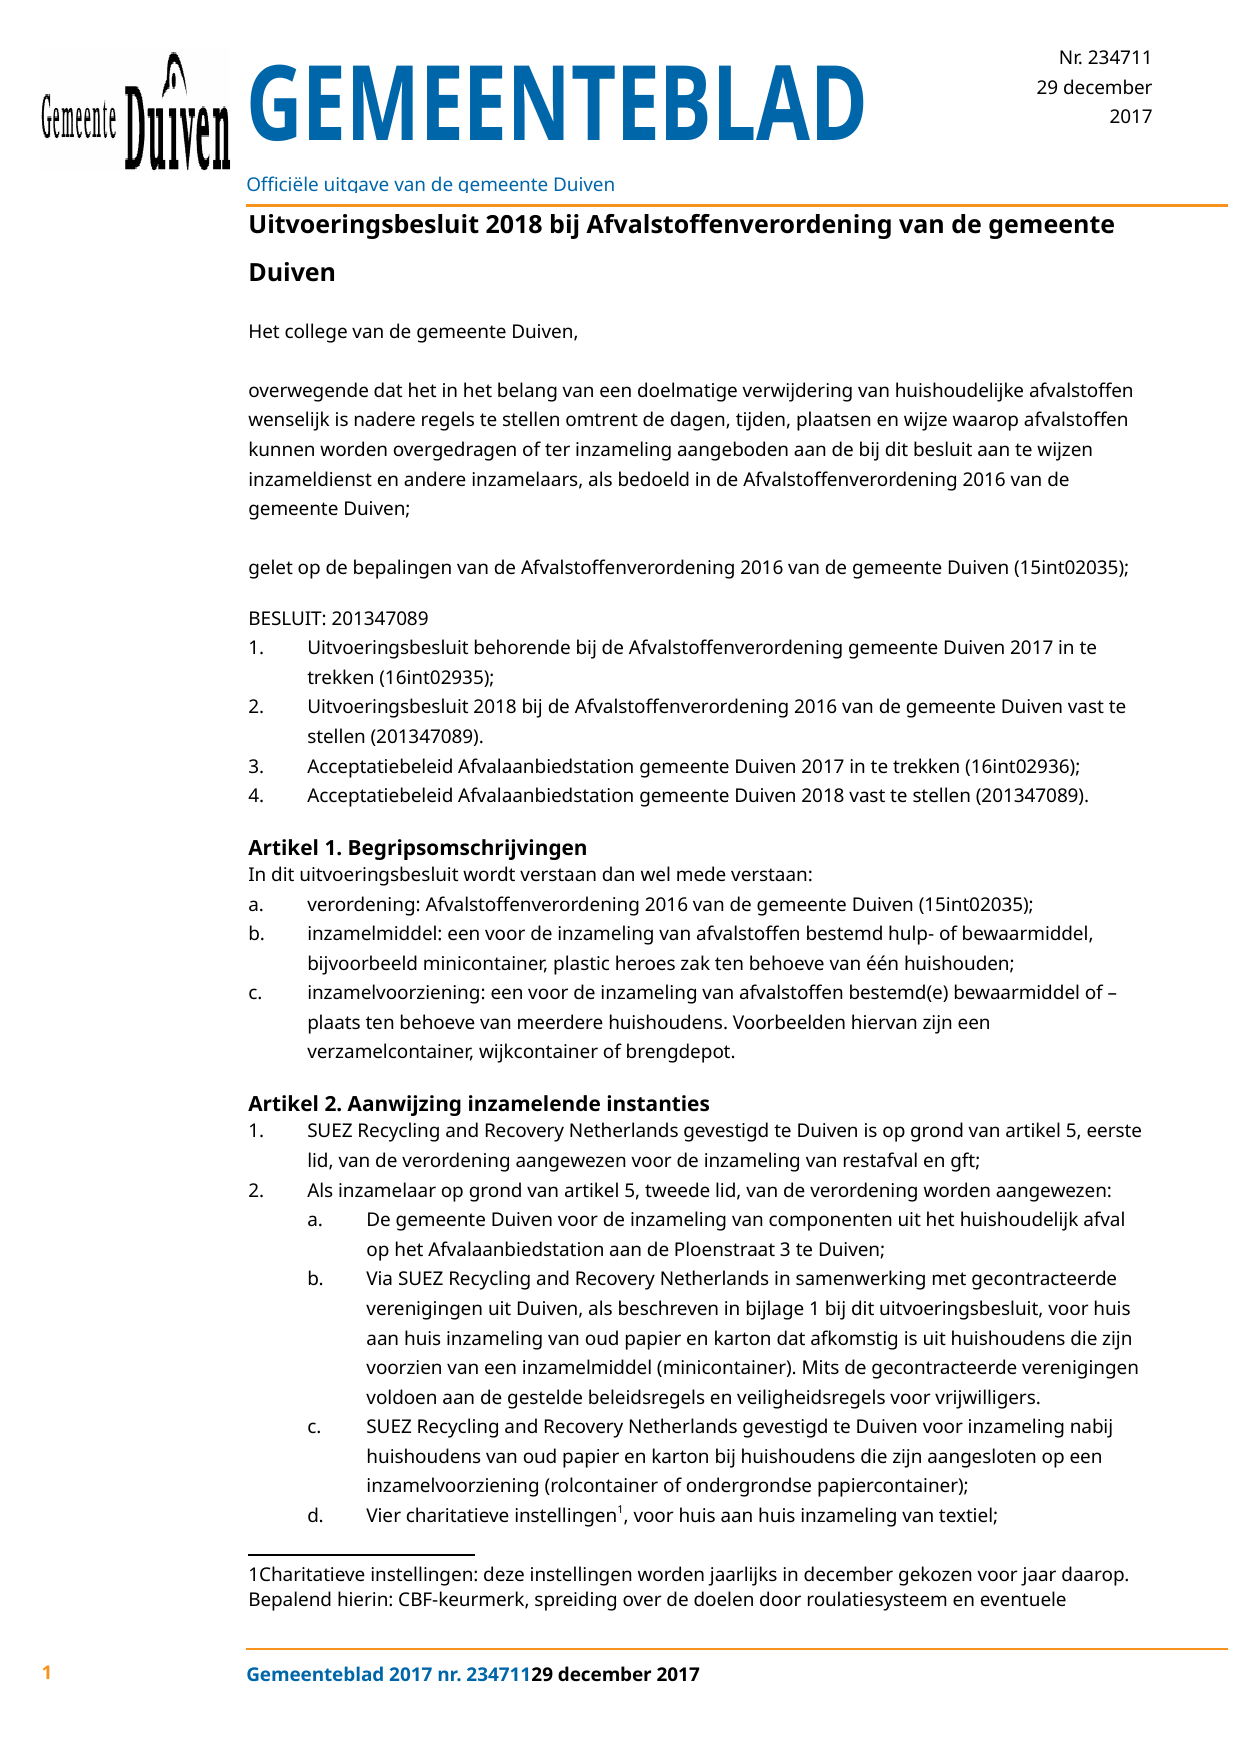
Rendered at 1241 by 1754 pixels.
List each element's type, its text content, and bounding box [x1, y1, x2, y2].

picture [41, 47, 231, 172]
text Uitvoeringsbesluit 2018 bij Afvalstoffenverordening van de gemeente Duiven [248, 207, 1152, 288]
list inzamelmiddel: een voor de inzameling van afvalstoffen bestemd hulp- of bewaarmiddel, bijvoorbeeld minicontainer, plastic heroes zak ten behoeve van één huishouden; [248, 920, 1152, 976]
text Artikel 1. Begripsomschrijvingen [248, 833, 1152, 861]
list Uitvoeringsbesluit 2018 bij de Afvalstoffenverordening 2016 van de gemeente Duiven vast te stellen (201347089). [248, 694, 1152, 749]
list Acceptatiebeleid Afvalaanbiedstation gemeente Duiven 2018 vast te stellen (201347089). [248, 782, 1152, 808]
list verordening: Afvalstoffenverordening 2016 van de gemeente Duiven (15int02035); [248, 891, 1152, 917]
text Artikel 2. Aanwijzing inzamelende instanties [248, 1089, 1152, 1118]
text overwegende dat het in het belang van een doelmatige verwijdering van huishoudelijke afvalstoffen wenselijk is nadere regels te stellen omtrent de dagen, tijden, plaatsen en wijze waarop afvalstoffen kunnen worden overgedragen of ter inzameling aangeboden aan de bij dit besluit aan te wijzen inzameldienst en andere inzamelaars, als bedoeld in de Afvalstoffenverordening 2016 van de gemeente Duiven; [248, 377, 1152, 521]
list Als inzamelaar op grond van artikel 5, tweede lid, van de verordening worden aangewezen: [248, 1177, 1152, 1202]
list SUEZ Recycling and Recovery Netherlands gevestigd te Duiven is op grond van artikel 5, eerste lid, van de verordening aangewezen voor de inzameling van restafval en gft; [248, 1118, 1152, 1173]
list Via SUEZ Recycling and Recovery Netherlands in samenwerking met gecontracteerde verenigingen uit Duiven, als beschreven in bijlage 1 bij dit uitvoeringsbesluit, voor huis aan huis inzameling van oud papier en karton dat afkomstig is uit huishoudens die zijn voorzien van een inzamelmiddel (minicontainer). Mits de gecontracteerde verenigingen voldoen aan de gestelde beleidsregels en veiligheidsregels voor vrijwilligers. [307, 1266, 1152, 1409]
list inzamelvoorziening: een voor de inzameling van afvalstoffen bestemd(e) bewaarmiddel of –plaats ten behoeve van meerdere huishoudens. Voorbeelden hiervan zijn een verzamelcontainer, wijkcontainer of brengdepot. [248, 979, 1152, 1064]
text BESLUIT: 201347089 [248, 605, 1152, 631]
list De gemeente Duiven voor de inzameling van componenten uit het huishoudelijk afval op het Afvalaanbiedstation aan de Ploenstraat 3 te Duiven; [307, 1206, 1152, 1262]
text gelet op de bepalingen van de Afvalstoffenverordening 2016 van de gemeente Duiven (15int02035); [248, 554, 1152, 580]
list Uitvoeringsbesluit behorende bij de Afvalstoffenverordening gemeente Duiven 2017 in te trekken (16int02935); [248, 634, 1152, 690]
text Het college van de gemeente Duiven, [248, 318, 1152, 344]
list Charitatieve instellingen: deze instellingen worden jaarlijks in december gekozen voor jaar daarop. Bepalend hierin: CBF-keurmerk, spreiding over de doelen door roulatiesysteem en eventuele [248, 1561, 1152, 1612]
list Vier charitatieve instellingen, voor huis aan huis inzameling van textiel; [307, 1502, 1152, 1528]
list Acceptatiebeleid Afvalaanbiedstation gemeente Duiven 2017 in te trekken (16int02936); [248, 753, 1152, 778]
text In dit uitvoeringsbesluit wordt verstaan dan wel mede verstaan: [248, 861, 1152, 887]
list SUEZ Recycling and Recovery Netherlands gevestigd te Duiven voor inzameling nabij huishoudens van oud papier en karton bij huishoudens die zijn aangesloten op een inzamelvoorziening (rolcontainer of ondergrondse papiercontainer); [307, 1413, 1152, 1498]
